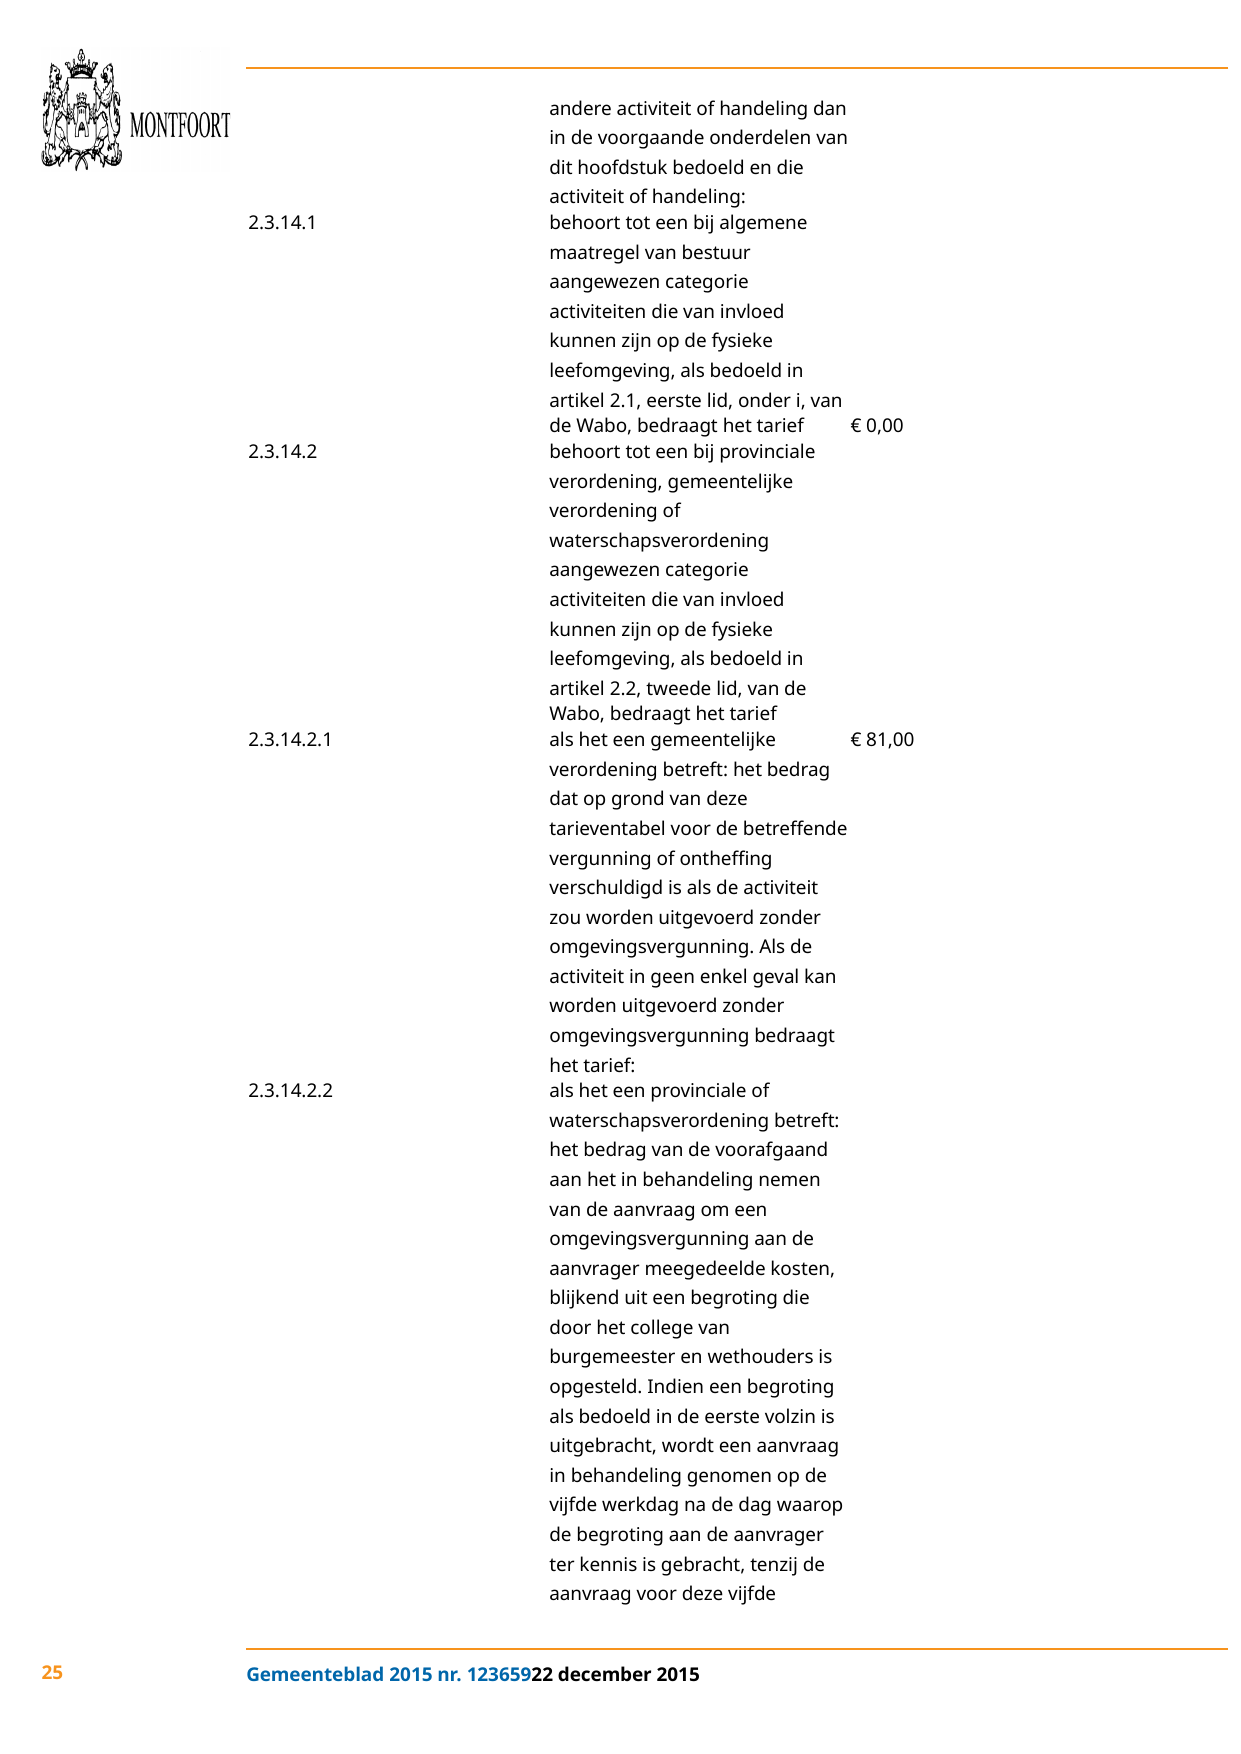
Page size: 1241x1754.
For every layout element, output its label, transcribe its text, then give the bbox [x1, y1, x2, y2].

table_cell 2.3.14.2 [248, 438, 549, 701]
table_cell als het een provinciale of waterschapsverordening betreft: het bedrag van de voorafgaand aan het in behandeling nemen van de aanvraag om een omgevingsvergunning aan de aanvrager meegedeelde kosten, blijkend uit een begroting die door het college van burgemeester en wethouders is opgesteld. Indien een begroting als bedoeld in de eerste volzin is uitgebracht, wordt een aanvraag in behandeling genomen op de vijfde werkdag na de dag waarop de begroting aan de aanvrager ter kennis is gebracht, tenzij de aanvraag voor deze vijfde [549, 1078, 850, 1606]
table_cell [850, 438, 1152, 701]
table_cell [248, 413, 549, 438]
table_cell € 81,00 [850, 726, 1152, 1077]
table_cell Wabo, bedraagt het tarief [549, 701, 850, 726]
picture [41, 47, 231, 172]
table_cell € 0,00 [850, 413, 1152, 438]
table_cell de Wabo, bedraagt het tarief [549, 413, 850, 438]
table_cell als het een gemeentelijke verordening betreft: het bedrag dat op grond van deze tarieventabel voor de betreffende vergunning of ontheffing verschuldigd is als de activiteit zou worden uitgevoerd zonder omgevingsvergunning. Als de activiteit in geen enkel geval kan worden uitgevoerd zonder omgevingsvergunning bedraagt het tarief: [549, 726, 850, 1077]
table_cell behoort tot een bij algemene maatregel van bestuur aangewezen categorie activiteiten die van invloed kunnen zijn op de fysieke leefomgeving, als bedoeld in artikel 2.1, eerste lid, onder i, van [549, 209, 850, 412]
table_cell [850, 701, 1152, 726]
table_cell andere activiteit of handeling dan in de voorgaande onderdelen van dit hoofdstuk bedoeld en die activiteit of handeling: [549, 95, 850, 209]
table_cell [850, 209, 1152, 412]
table_cell 2.3.14.2.1 [248, 726, 549, 1077]
table_cell behoort tot een bij provinciale verordening, gemeentelijke verordening of waterschapsverordening aangewezen categorie activiteiten die van invloed kunnen zijn op de fysieke leefomgeving, als bedoeld in artikel 2.2, tweede lid, van de [549, 438, 850, 701]
table_cell [248, 95, 549, 209]
table_cell [248, 701, 549, 726]
table_cell 2.3.14.1 [248, 209, 549, 412]
table_cell [850, 95, 1152, 209]
table_cell [850, 1078, 1152, 1606]
table_cell 2.3.14.2.2 [248, 1078, 549, 1606]
